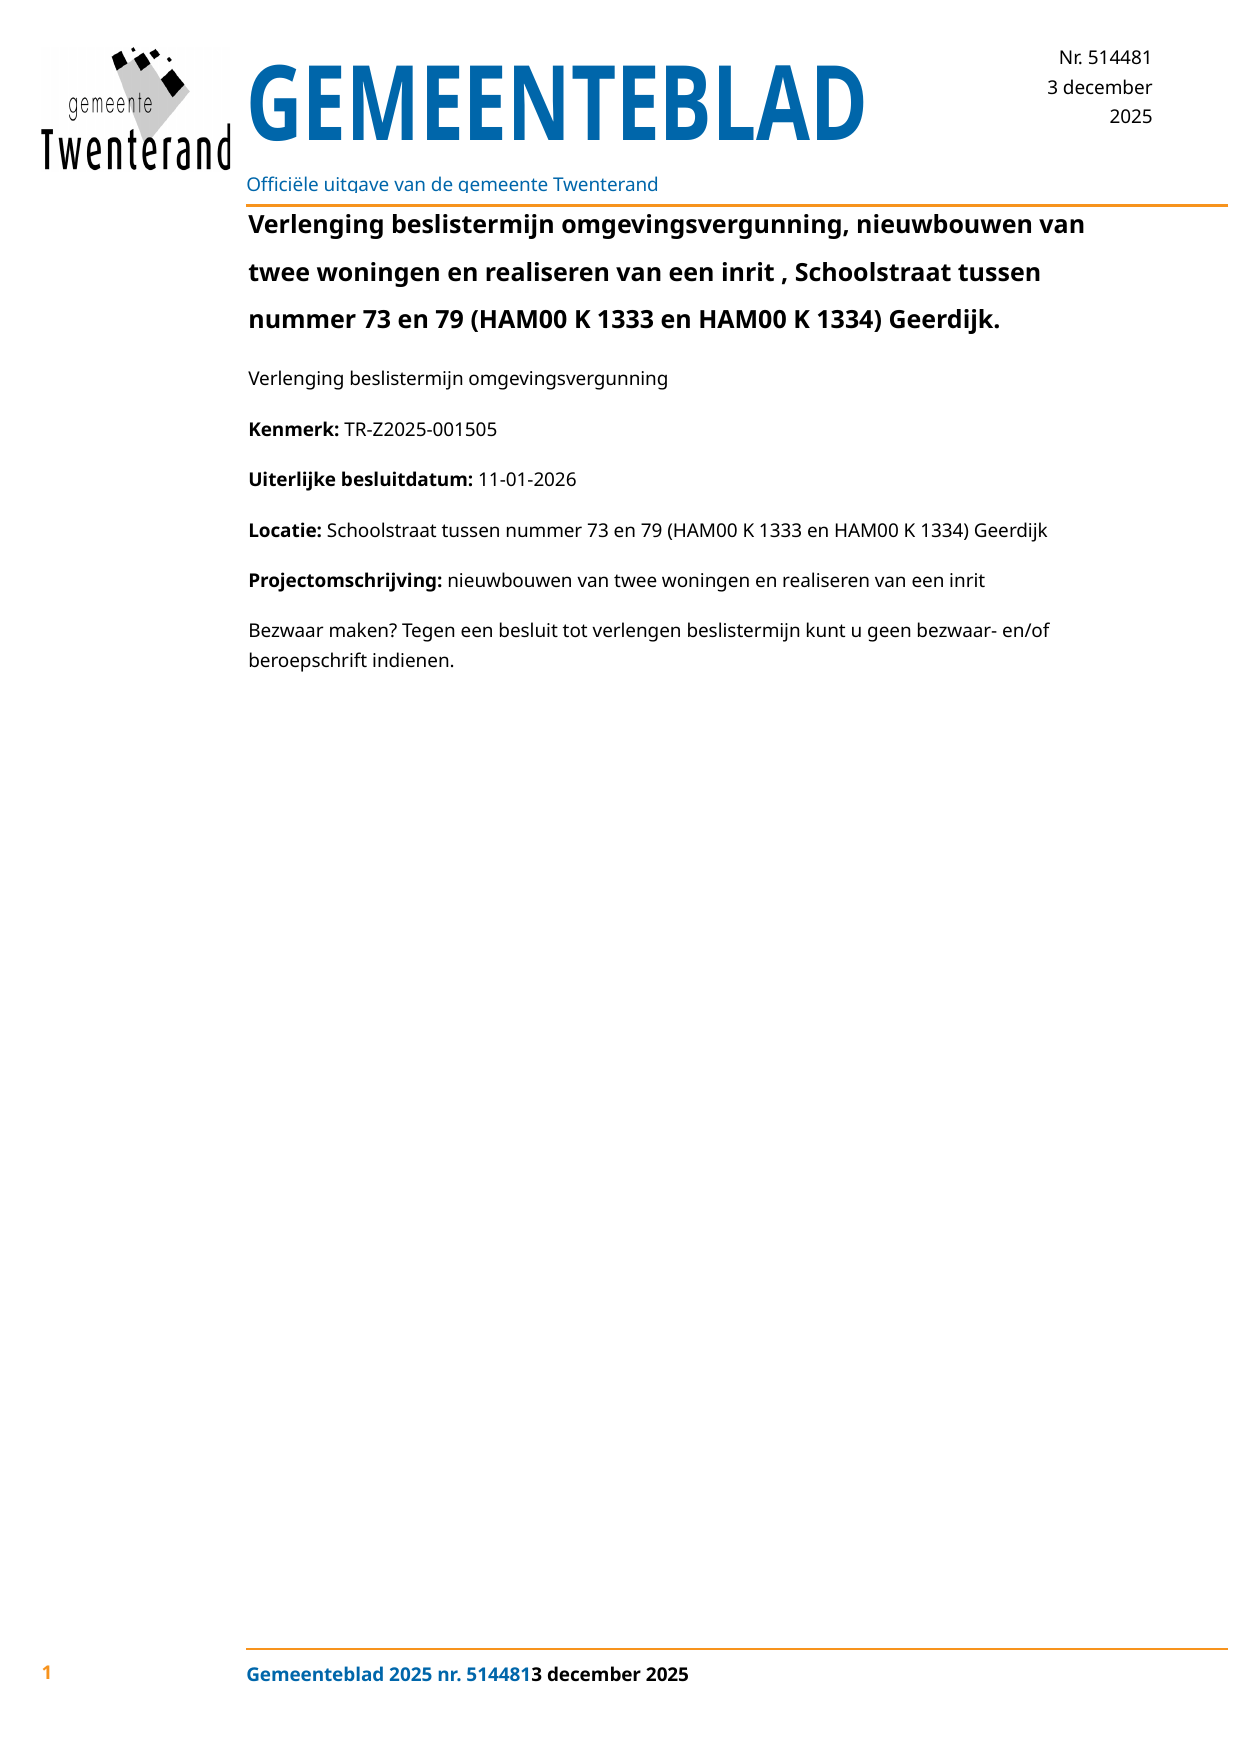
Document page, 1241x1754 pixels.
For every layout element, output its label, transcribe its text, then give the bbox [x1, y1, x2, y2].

text Locatie: Schoolstraat tussen nummer 73 en 79 (HAM00 K 1333 en HAM00 K 1334) Geerdijk [248, 517, 1152, 542]
text Kenmerk: TR-Z2025-001505 [248, 416, 1152, 442]
text Verlenging beslistermijn omgevingsvergunning [248, 366, 1152, 391]
picture [41, 47, 231, 172]
text Projectomschrijving: nieuwbouwen van twee woningen en realiseren van een inrit [248, 567, 1152, 593]
text Uiterlijke besluitdatum: 11-01-2026 [248, 466, 1152, 492]
text Verlenging beslistermijn omgevingsvergunning, nieuwbouwen van twee woningen en realiseren van een inrit , Schoolstraat tussen nummer 73 en 79 (HAM00 K 1333 en HAM00 K 1334) Geerdijk. [248, 207, 1152, 336]
text Bezwaar maken? Tegen een besluit tot verlengen beslistermijn kunt u geen bezwaar- en/of beroepschrift indienen. [248, 618, 1152, 673]
